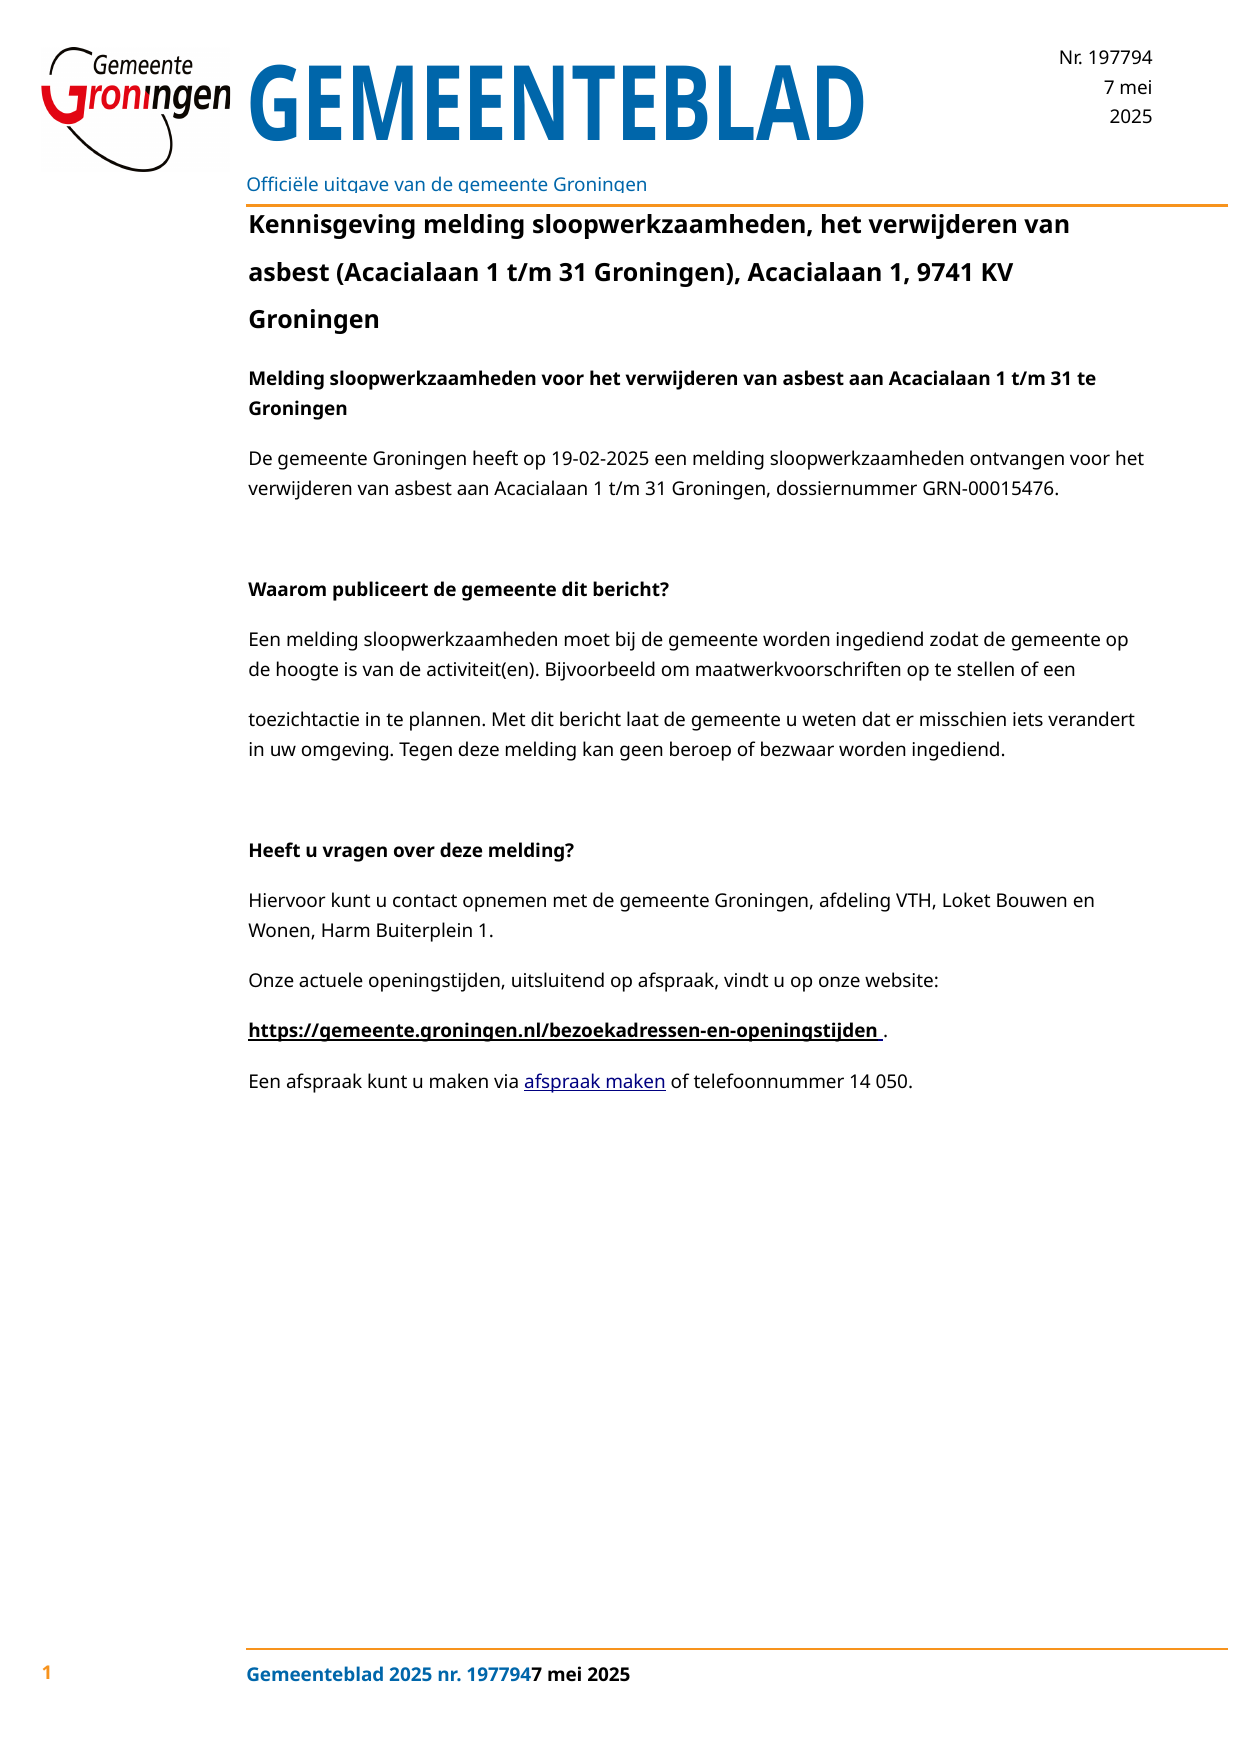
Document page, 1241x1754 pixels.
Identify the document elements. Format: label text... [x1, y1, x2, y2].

text Een melding sloopwerkzaamheden moet bij de gemeente worden ingediend zodat de gemeente op de hoogte is van de activiteit(en). Bijvoorbeeld om maatwerkvoorschriften op te stellen of een [248, 626, 1152, 682]
text De gemeente Groningen heeft op 19-02-2025 een melding sloopwerkzaamheden ontvangen voor het verwijderen van asbest aan Acacialaan 1 t/m 31 Groningen, dossiernummer GRN-00015476. [248, 446, 1152, 501]
text Waarom publiceert de gemeente dit bericht? [248, 576, 1152, 602]
text Hiervoor kunt u contact opnemen met de gemeente Groningen, afdeling VTH, Loket Bouwen en Wonen, Harm Buiterplein 1. [248, 887, 1152, 942]
text toezichtactie in te plannen. Met dit bericht laat de gemeente u weten dat er misschien iets verandert in uw omgeving. Tegen deze melding kan geen beroep of bezwaar worden ingediend. [248, 706, 1152, 762]
text Een afspraak kunt u maken via afspraak maken of telefoonnummer 14 050. [248, 1068, 1152, 1094]
picture [41, 47, 231, 172]
text https://gemeente.groningen.nl/bezoekadressen-en-openingstijden . [248, 1018, 1152, 1043]
text Melding sloopwerkzaamheden voor het verwijderen van asbest aan Acacialaan 1 t/m 31 te Groningen [248, 366, 1152, 421]
text Kennisgeving melding sloopwerkzaamheden, het verwijderen van asbest (Acacialaan 1 t/m 31 Groningen), Acacialaan 1, 9741 KV Groningen [248, 207, 1152, 336]
text Onze actuele openingstijden, uitsluitend op afspraak, vindt u op onze website: [248, 967, 1152, 993]
text Heeft u vragen over deze melding? [248, 837, 1152, 862]
